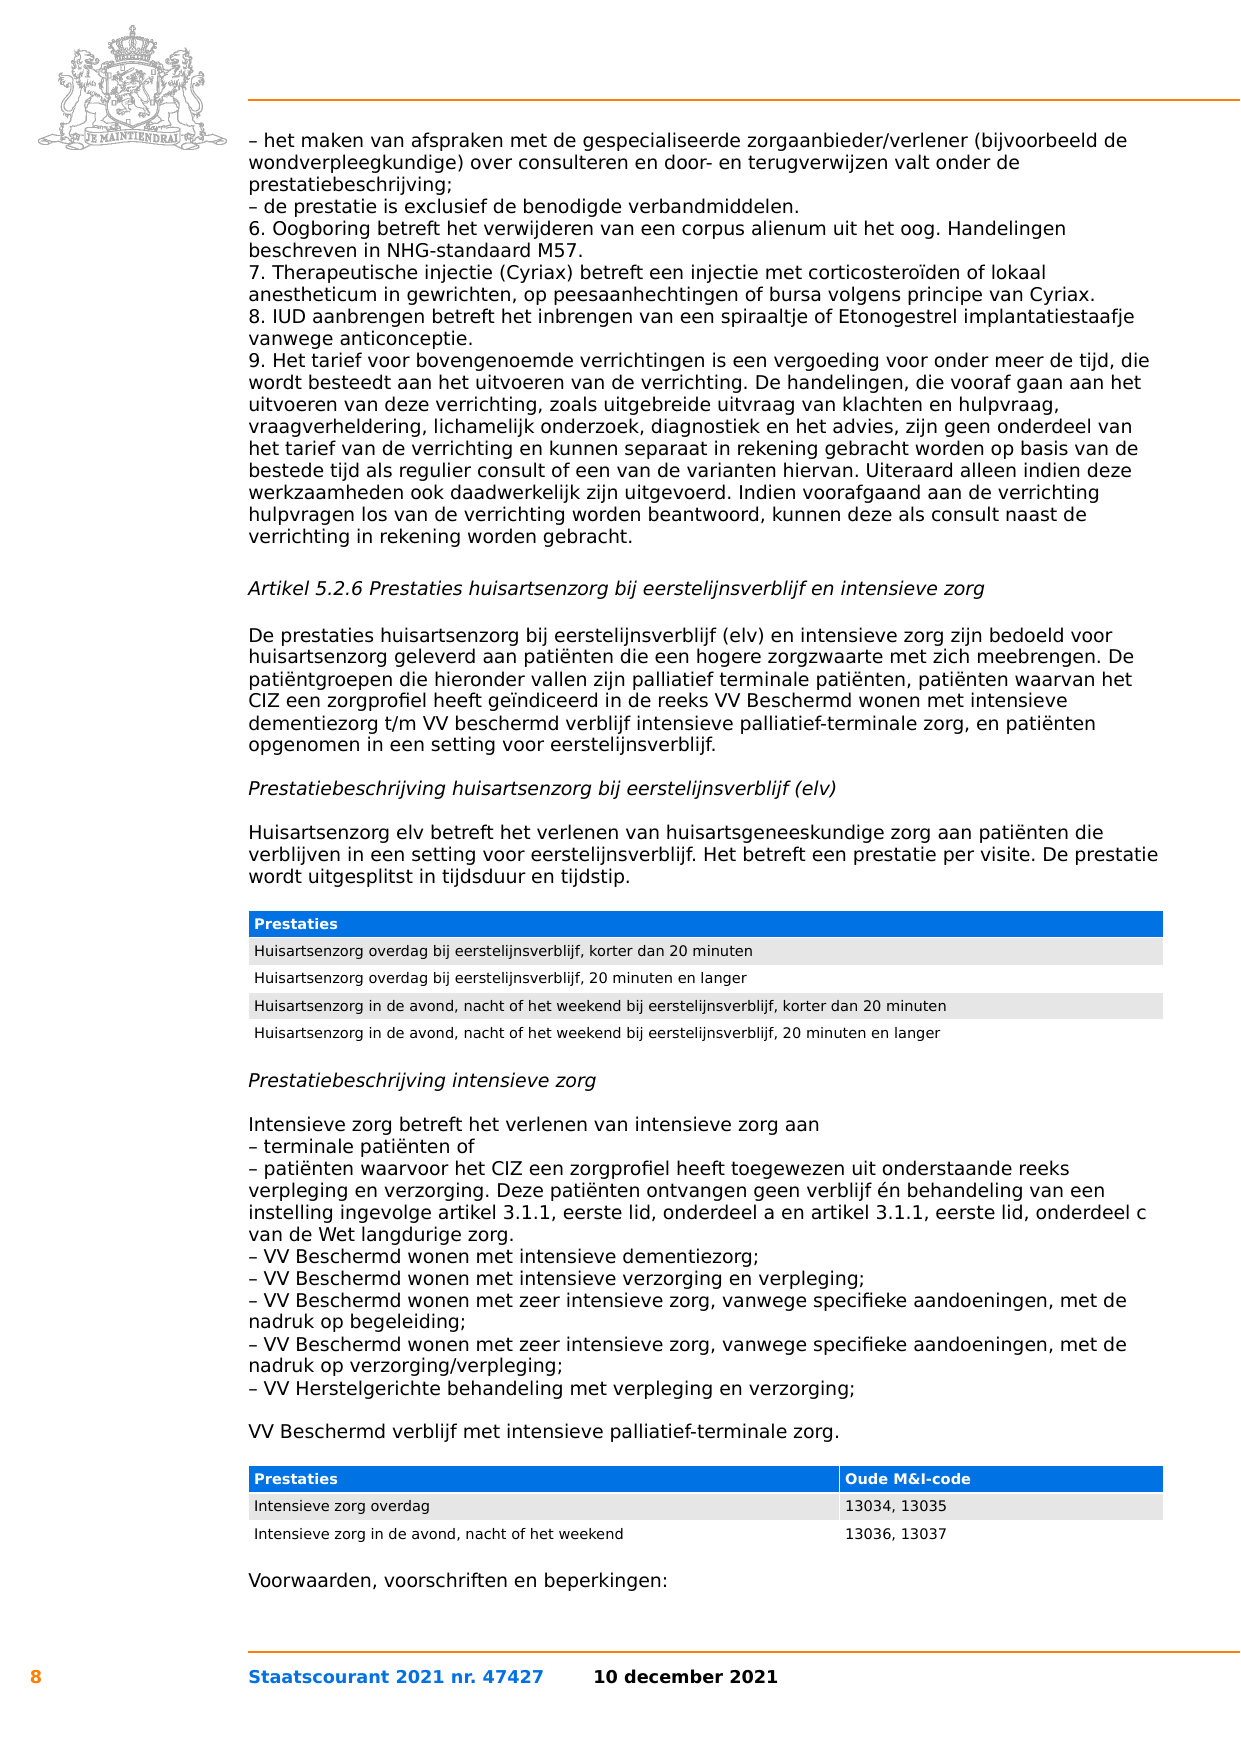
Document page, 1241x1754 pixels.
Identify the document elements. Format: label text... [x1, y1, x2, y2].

text – patiënten waarvoor het CIZ een zorgprofiel heeft toegewezen uit onderstaande reeks verpleging en verzorging. Deze patiënten ontvangen geen verblijf én behandeling van een instelling ingevolge artikel 3.1.1, eerste lid, onderdeel a en artikel 3.1.1, eerste lid, onderdeel c van de Wet langdurige zorg. [248, 1158, 1163, 1246]
text Intensieve zorg betreft het verlenen van intensieve zorg aan [248, 1114, 1163, 1136]
text – VV Herstelgerichte behandeling met verpleging en verzorging; [248, 1377, 1163, 1399]
text 9. Het tarief voor bovengenoemde verrichtingen is een vergoeding voor onder meer de tijd, die wordt besteedt aan het uitvoeren van de verrichting. De handelingen, die vooraf gaan aan het uitvoeren van deze verrichting, zoals uitgebreide uitvraag van klachten en hulpvraag, vraagverheldering, lichamelijk onderzoek, diagnostiek en het advies, zijn geen onderdeel van het tarief van de verrichting en kunnen separaat in rekening gebracht worden op basis van de bestede tijd als regulier consult of een van de varianten hiervan. Uiteraard alleen indien deze werkzaamheden ook daadwerkelijk zijn uitgevoerd. Indien voorafgaand aan de verrichting hulpvragen los van de verrichting worden beantwoord, kunnen deze als consult naast de verrichting in rekening worden gebracht. [248, 350, 1163, 547]
text VV Beschermd verblijf met intensieve palliatief-terminale zorg. [248, 1421, 1163, 1443]
text – VV Beschermd wonen met zeer intensieve zorg, vanwege specifieke aandoeningen, met de nadruk op begeleiding; [248, 1289, 1163, 1333]
table_cell Intensieve zorg in de avond, nacht of het weekend [249, 1521, 839, 1547]
table_header Prestaties [249, 1466, 839, 1492]
subtitle Artikel 5.2.6 Prestaties huisartsenzorg bij eerstelijnsverblijf en intensieve zorg [248, 577, 1163, 599]
table_header Oude M&I-code [840, 1466, 1163, 1492]
text – VV Beschermd wonen met intensieve dementiezorg; [248, 1246, 1163, 1267]
text De prestaties huisartsenzorg bij eerstelijnsverblijf (elv) en intensieve zorg zijn bedoeld voor huisartsenzorg geleverd aan patiënten die een hogere zorgzwaarte met zich meebrengen. De patiëntgroepen die hieronder vallen zijn palliatief terminale patiënten, patiënten waarvan het CIZ een zorgprofiel heeft geïndiceerd in de reeks VV Beschermd wonen met intensieve dementiezorg t/m VV beschermd verblijf intensieve palliatief-terminale zorg, en patiënten opgenomen in een setting voor eerstelijnsverblijf. [248, 624, 1163, 756]
text – de prestatie is exclusief de benodigde verbandmiddelen. [248, 196, 1163, 218]
table_cell Intensieve zorg overdag [249, 1494, 839, 1520]
subtitle Prestatiebeschrijving intensieve zorg [248, 1070, 1163, 1092]
text – het maken van afspraken met de gespecialiseerde zorgaanbieder/verlener (bijvoorbeeld de wondverpleegkundige) over consulteren en door- en terugverwijzen valt onder de prestatiebeschrijving; [248, 130, 1163, 196]
text – terminale patiënten of [248, 1136, 1163, 1158]
text Voorwaarden, voorschriften en beperkingen: [248, 1570, 1163, 1592]
subtitle Prestatiebeschrijving huisartsenzorg bij eerstelijnsverblijf (elv) [248, 778, 1163, 800]
text 6. Oogboring betreft het verwijderen van een corpus alienum uit het oog. Handelingen beschreven in NHG-standaard M57. [248, 218, 1163, 262]
text 7. Therapeutische injectie (Cyriax) betreft een injectie met corticosteroïden of lokaal anestheticum in gewrichten, op peesaanhechtingen of bursa volgens principe van Cyriax. [248, 262, 1163, 306]
table_header Prestaties [249, 911, 1163, 937]
table_cell Huisartsenzorg overdag bij eerstelijnsverblijf, korter dan 20 minuten [249, 938, 1163, 965]
picture [38, 25, 227, 150]
text – VV Beschermd wonen met zeer intensieve zorg, vanwege specifieke aandoeningen, met de nadruk op verzorging/verpleging; [248, 1333, 1163, 1377]
text Huisartsenzorg elv betreft het verlenen van huisartsgeneeskundige zorg aan patiënten die verblijven in een setting voor eerstelijnsverblijf. Het betreft een prestatie per visite. De prestatie wordt uitgesplitst in tijdsduur en tijdstip. [248, 822, 1163, 888]
text 8. IUD aanbrengen betreft het inbrengen van een spiraaltje of Etonogestrel implantatiestaafje vanwege anticonceptie. [248, 306, 1163, 350]
table_cell Huisartsenzorg overdag bij eerstelijnsverblijf, 20 minuten en langer [249, 966, 1163, 992]
table_cell Huisartsenzorg in de avond, nacht of het weekend bij eerstelijnsverblijf, korter dan 20 minuten [249, 993, 1163, 1019]
text – VV Beschermd wonen met intensieve verzorging en verpleging; [248, 1267, 1163, 1289]
table_cell 13034, 13035 [840, 1494, 1163, 1520]
table_cell Huisartsenzorg in de avond, nacht of het weekend bij eerstelijnsverblijf, 20 minuten en langer [249, 1021, 1163, 1047]
table_cell 13036, 13037 [840, 1521, 1163, 1547]
